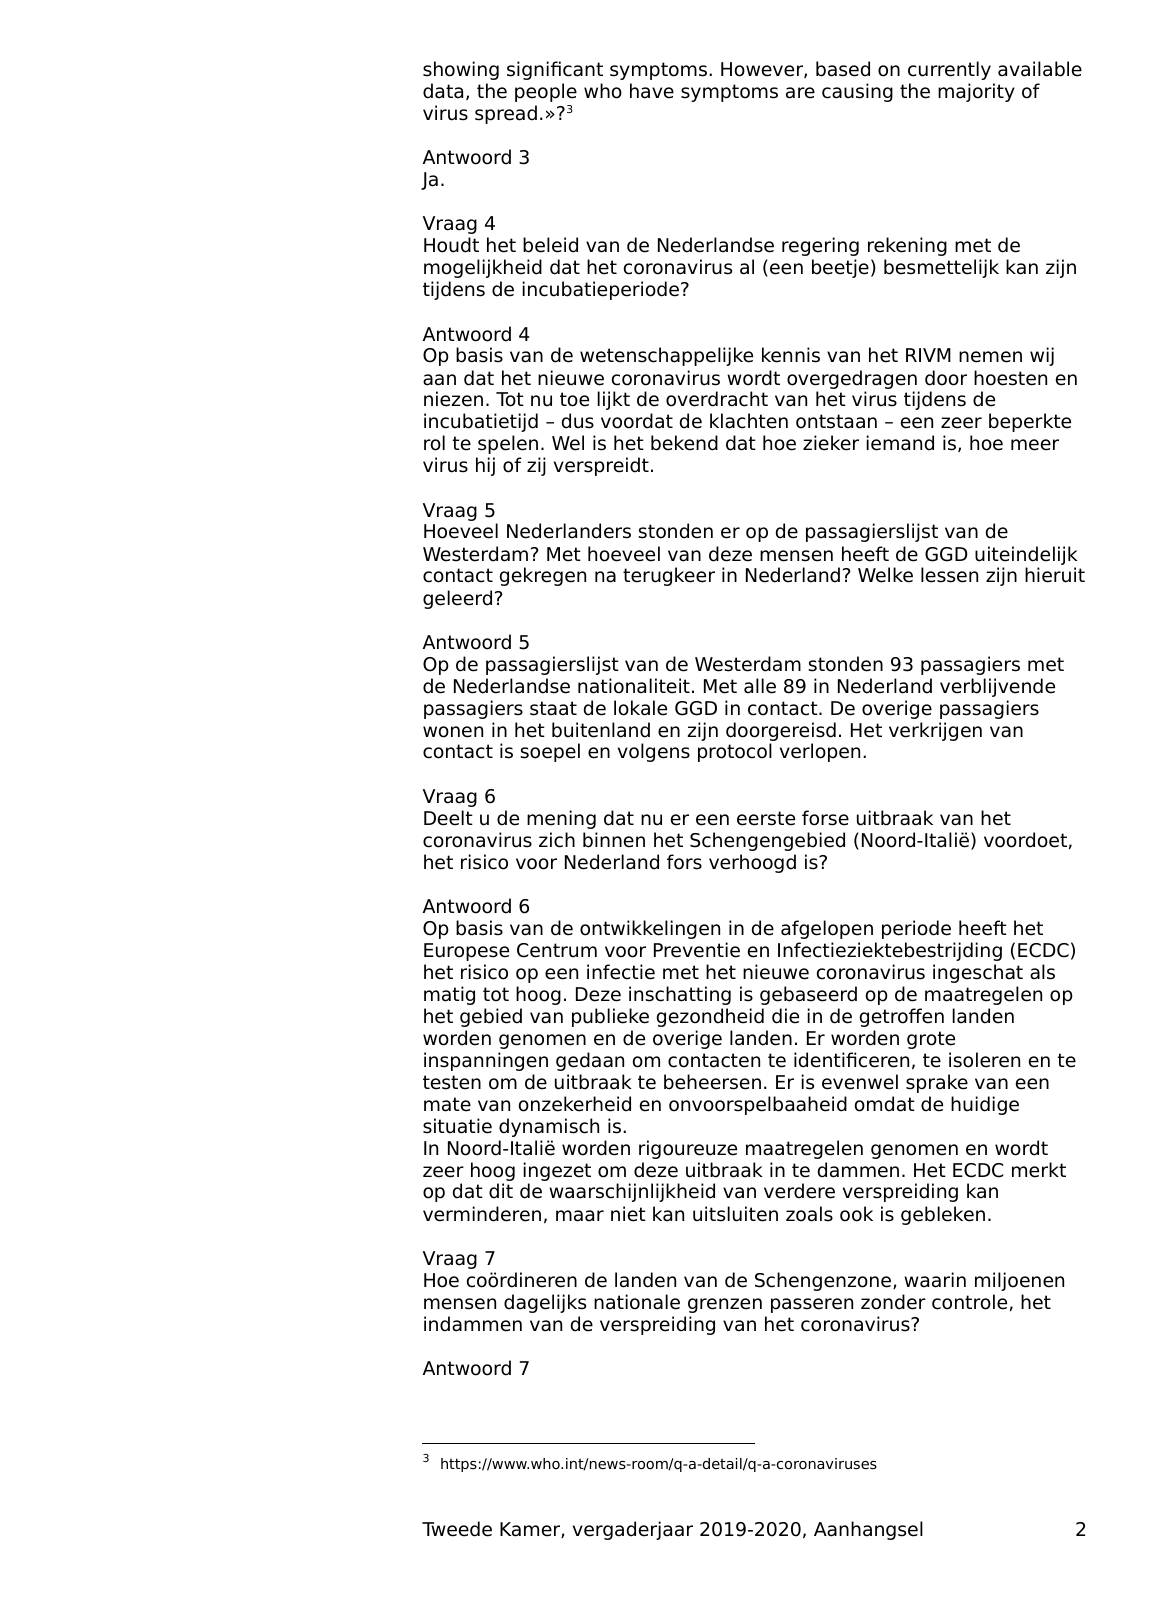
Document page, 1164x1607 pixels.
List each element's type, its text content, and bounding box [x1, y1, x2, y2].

text Hoe coördineren de landen van de Schengenzone, waarin miljoenen mensen dagelijks nationale grenzen passeren zonder controle, het indammen van de verspreiding van het coronavirus? [422, 1269, 1087, 1336]
text Op basis van de wetenschappelijke kennis van het RIVM nemen wij aan dat het nieuwe coronavirus wordt overgedragen door hoesten en niezen. Tot nu toe lijkt de overdracht van het virus tijdens de incubatietijd – dus voordat de klachten ontstaan – een zeer beperkte rol te spelen. Wel is het bekend dat hoe zieker iemand is, hoe meer virus hij of zij verspreidt. [422, 345, 1087, 477]
text showing significant symptoms. However, based on currently available data, the people who have symptoms are causing the majority of virus spread.»? [422, 59, 1087, 125]
text Vraag 5 [422, 499, 1087, 521]
text Antwoord 3 [422, 147, 1087, 169]
text Hoeveel Nederlanders stonden er op de passagierslijst van de Westerdam? Met hoeveel van deze mensen heeft de GGD uiteindelijk contact gekregen na terugkeer in Nederland? Welke lessen zijn hieruit geleerd? [422, 521, 1087, 609]
text Ja. [422, 169, 1087, 191]
text Antwoord 7 [422, 1358, 1087, 1380]
text https://www.who.int/news-room/q-a-detail/q-a-coronaviruses [422, 1452, 1087, 1474]
text Houdt het beleid van de Nederlandse regering rekening met de mogelijkheid dat het coronavirus al (een beetje) besmettelijk kan zijn tijdens de incubatieperiode? [422, 235, 1087, 301]
text Op de passagierslijst van de Westerdam stonden 93 passagiers met de Nederlandse nationaliteit. Met alle 89 in Nederland verblijvende passagiers staat de lokale GGD in contact. De overige passagiers wonen in het buitenland en zijn doorgereisd. Het verkrijgen van contact is soepel en volgens protocol verlopen. [422, 653, 1087, 763]
text Vraag 6 [422, 786, 1087, 808]
text Vraag 7 [422, 1248, 1087, 1269]
text In Noord-Italië worden rigoureuze maatregelen genomen en wordt zeer hoog ingezet om deze uitbraak in te dammen. Het ECDC merkt op dat dit de waarschijnlijkheid van verdere verspreiding kan verminderen, maar niet kan uitsluiten zoals ook is gebleken. [422, 1137, 1087, 1225]
text Antwoord 4 [422, 323, 1087, 345]
text Op basis van de ontwikkelingen in de afgelopen periode heeft het Europese Centrum voor Preventie en Infectieziektebestrijding (ECDC) het risico op een infectie met het nieuwe coronavirus ingeschat als matig tot hoog. Deze inschatting is gebaseerd op de maatregelen op het gebied van publieke gezondheid die in de getroffen landen worden genomen en de overige landen. Er worden grote inspanningen gedaan om contacten te identificeren, te isoleren en te testen om de uitbraak te beheersen. Er is evenwel sprake van een mate van onzekerheid en onvoorspelbaaheid omdat de huidige situatie dynamisch is. [422, 918, 1087, 1137]
text Deelt u de mening dat nu er een eerste forse uitbraak van het coronavirus zich binnen het Schengengebied (Noord-Italië) voordoet, het risico voor Nederland fors verhoogd is? [422, 808, 1087, 873]
text Vraag 4 [422, 213, 1087, 235]
text Antwoord 6 [422, 896, 1087, 918]
text Antwoord 5 [422, 632, 1087, 653]
